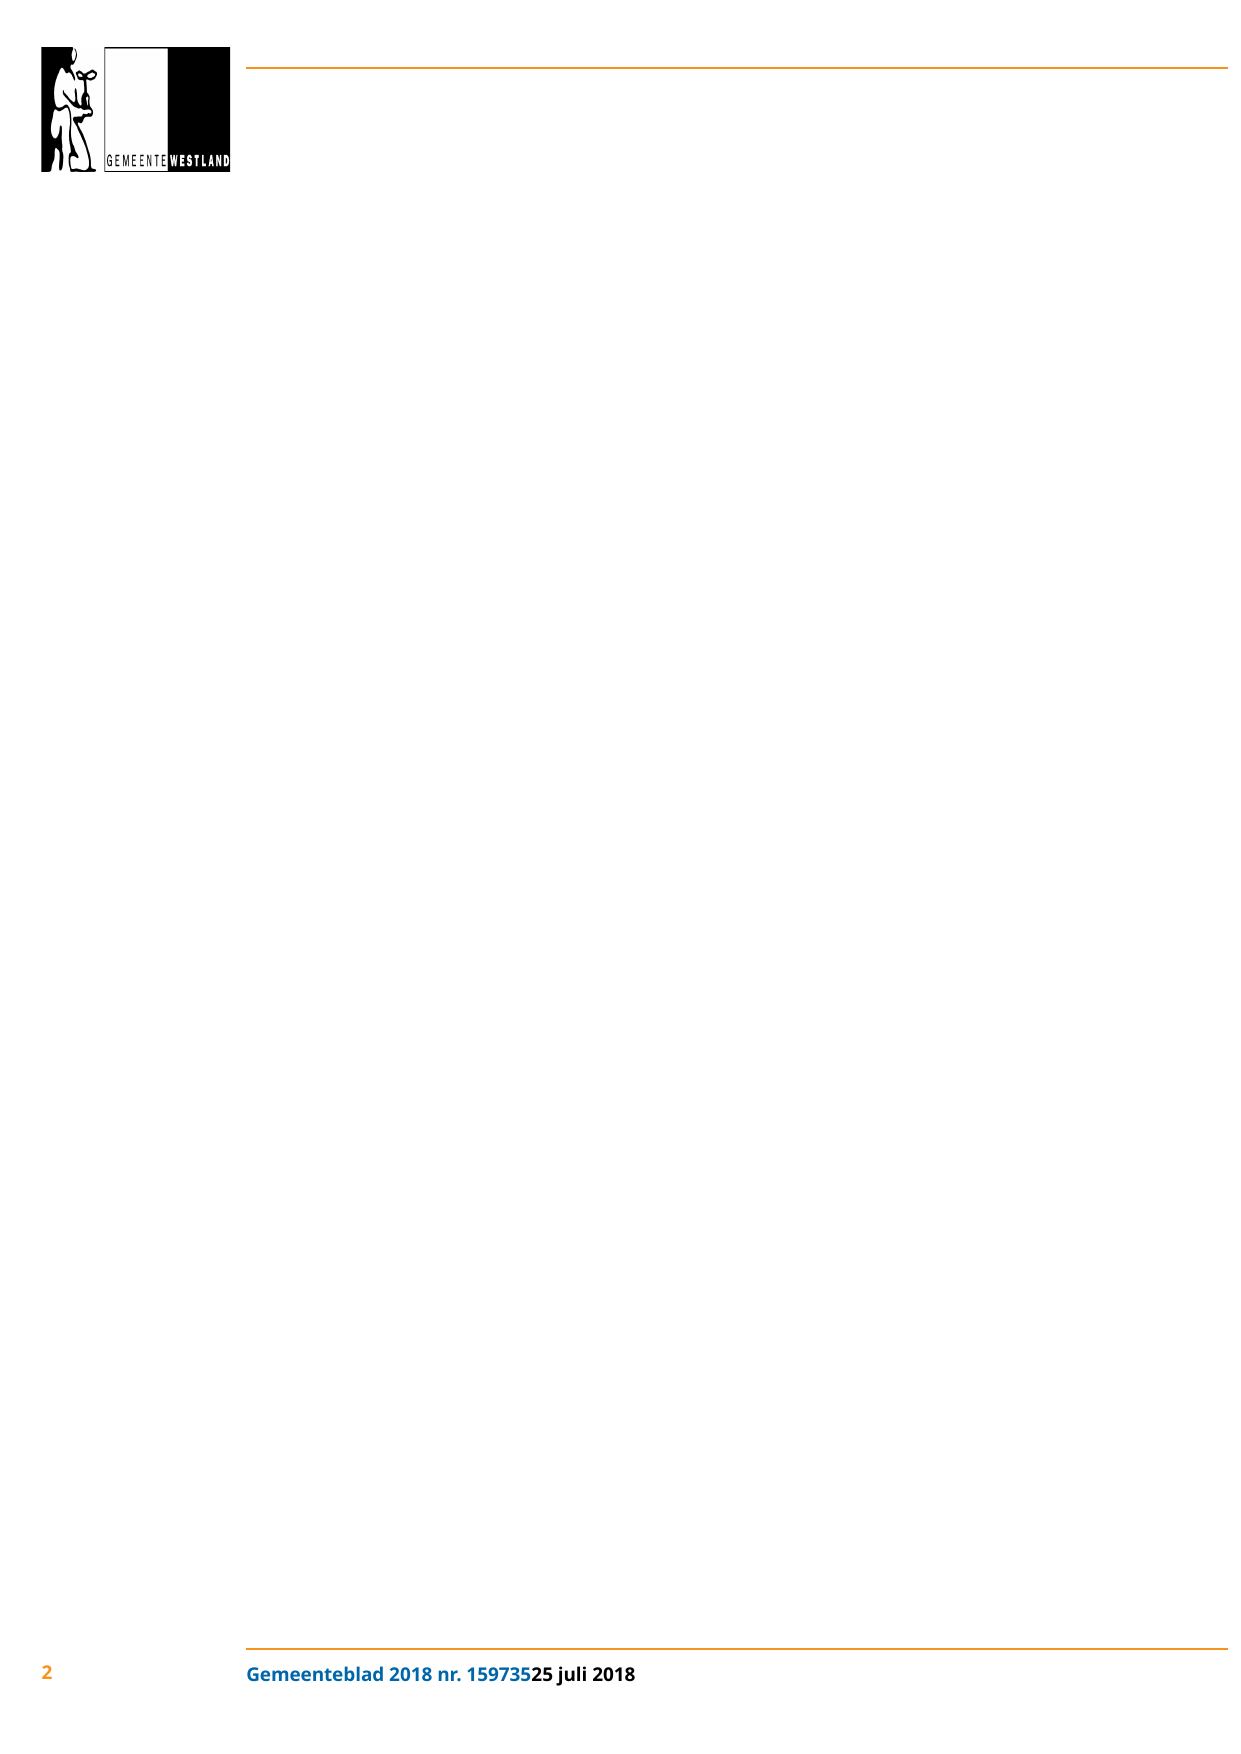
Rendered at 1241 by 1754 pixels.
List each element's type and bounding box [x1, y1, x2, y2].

picture [41, 47, 231, 172]
